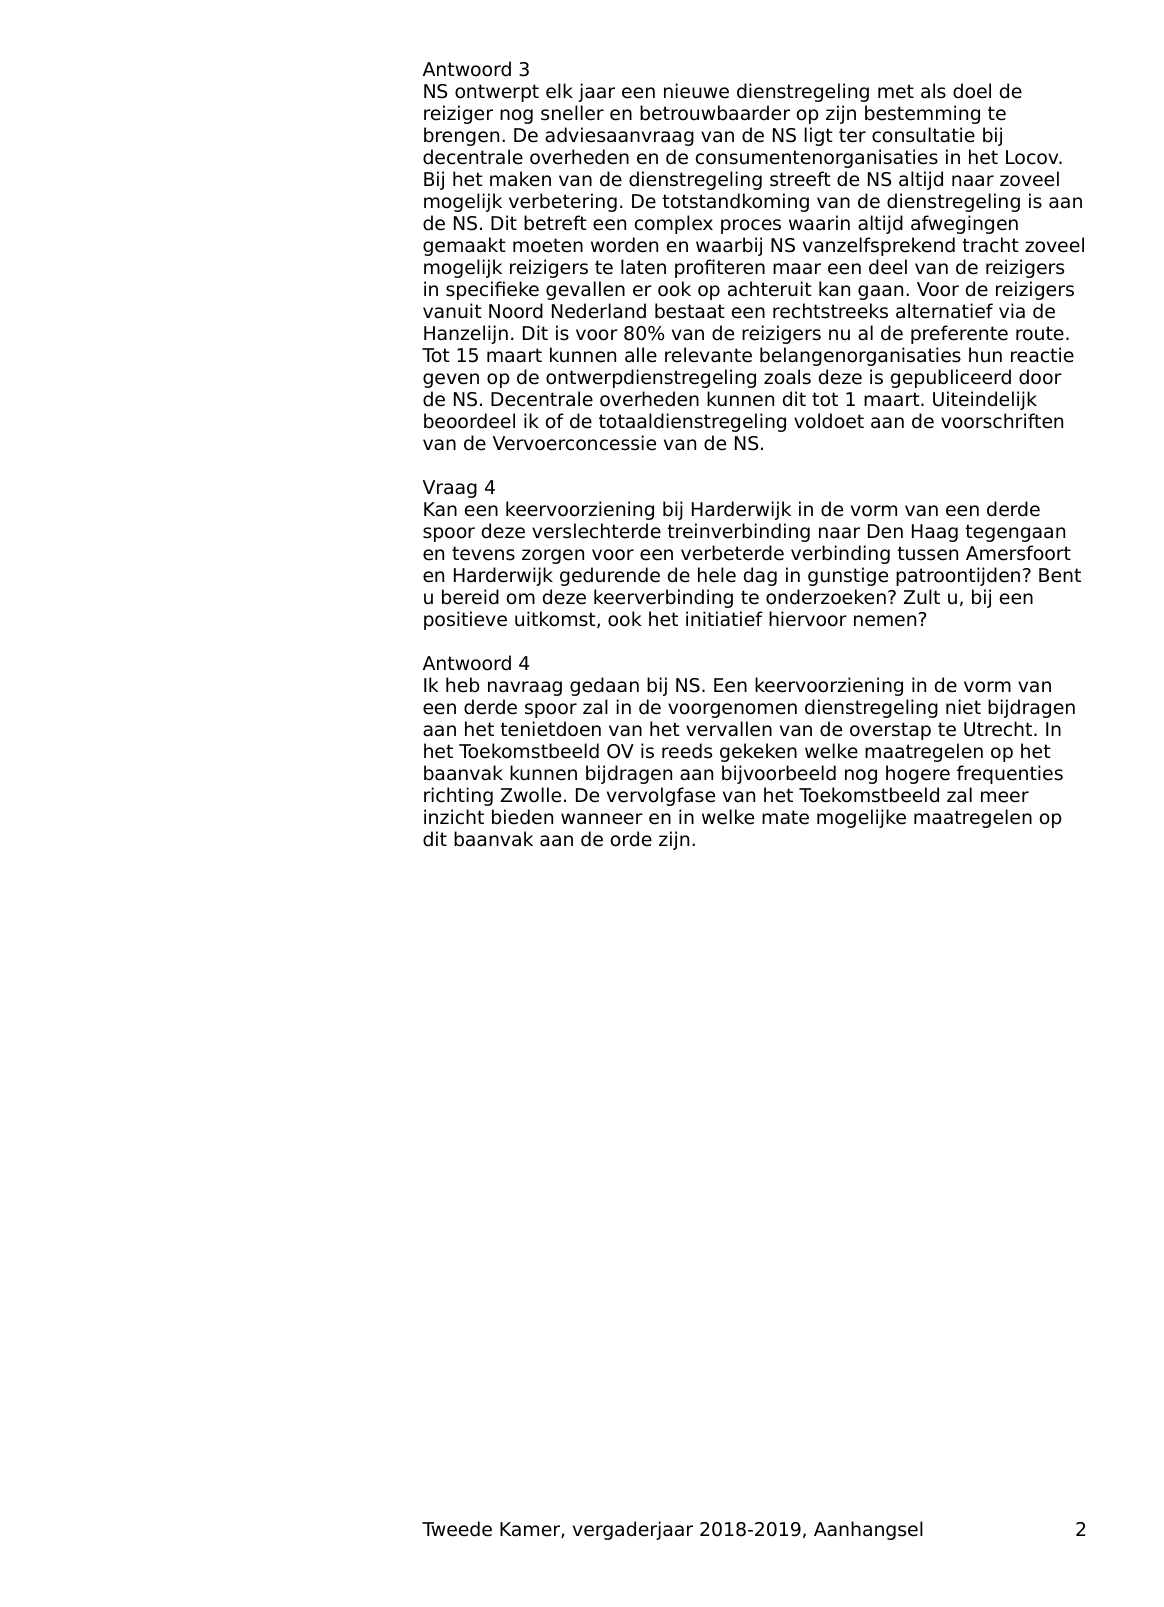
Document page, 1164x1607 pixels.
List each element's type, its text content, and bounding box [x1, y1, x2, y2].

text Kan een keervoorziening bij Harderwijk in de vorm van een derde spoor deze verslechterde treinverbinding naar Den Haag tegengaan en tevens zorgen voor een verbeterde verbinding tussen Amersfoort en Harderwijk gedurende de hele dag in gunstige patroontijden? Bent u bereid om deze keerverbinding te onderzoeken? Zult u, bij een positieve uitkomst, ook het initiatief hiervoor nemen? [422, 499, 1087, 631]
text Ik heb navraag gedaan bij NS. Een keervoorziening in de vorm van een derde spoor zal in de voorgenomen dienstregeling niet bijdragen aan het tenietdoen van het vervallen van de overstap te Utrecht. In het Toekomstbeeld OV is reeds gekeken welke maatregelen op het baanvak kunnen bijdragen aan bijvoorbeeld nog hogere frequenties richting Zwolle. De vervolgfase van het Toekomstbeeld zal meer inzicht bieden wanneer en in welke mate mogelijke maatregelen op dit baanvak aan de orde zijn. [422, 675, 1087, 851]
text Antwoord 3 [422, 59, 1087, 81]
text Antwoord 4 [422, 653, 1087, 675]
text Tot 15 maart kunnen alle relevante belangenorganisaties hun reactie geven op de ontwerpdienstregeling zoals deze is gepubliceerd door de NS. Decentrale overheden kunnen dit tot 1 maart. Uiteindelijk beoordeel ik of de totaaldienstregeling voldoet aan de voorschriften van de Vervoerconcessie van de NS. [422, 345, 1087, 455]
text NS ontwerpt elk jaar een nieuwe dienstregeling met als doel de reiziger nog sneller en betrouwbaarder op zijn bestemming te brengen. De adviesaanvraag van de NS ligt ter consultatie bij decentrale overheden en de consumentenorganisaties in het Locov. Bij het maken van de dienstregeling streeft de NS altijd naar zoveel mogelijk verbetering. De totstandkoming van de dienstregeling is aan de NS. Dit betreft een complex proces waarin altijd afwegingen gemaakt moeten worden en waarbij NS vanzelfsprekend tracht zoveel mogelijk reizigers te laten profiteren maar een deel van de reizigers in specifieke gevallen er ook op achteruit kan gaan. Voor de reizigers vanuit Noord Nederland bestaat een rechtstreeks alternatief via de Hanzelijn. Dit is voor 80% van de reizigers nu al de preferente route. [422, 81, 1087, 345]
text Vraag 4 [422, 477, 1087, 499]
